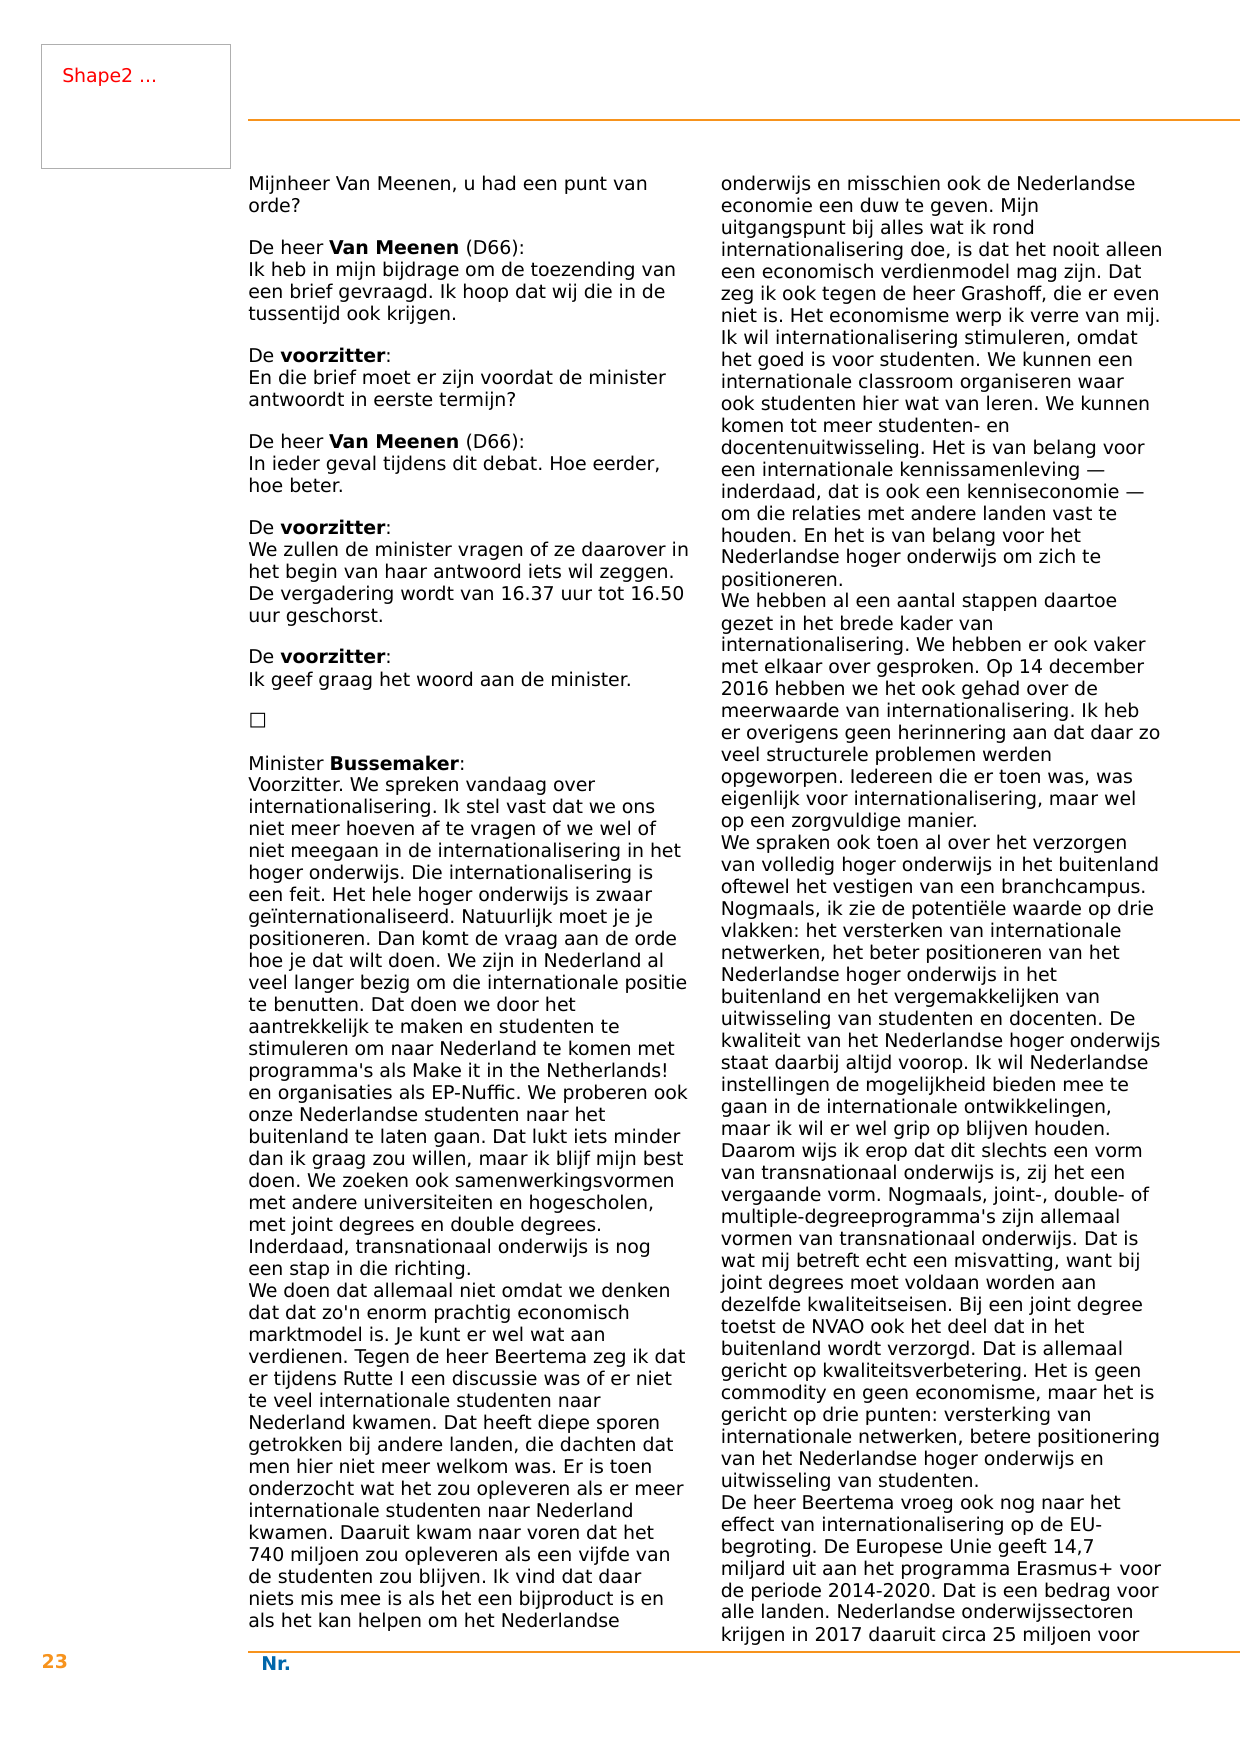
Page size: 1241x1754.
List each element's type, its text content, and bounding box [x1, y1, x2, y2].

text En die brief moet er zijn voordat de minister antwoordt in eerste termijn? [248, 367, 691, 411]
text De voorzitter: [248, 517, 691, 538]
text ⬜ [248, 710, 691, 732]
text De voorzitter: [248, 646, 691, 668]
text We spraken ook toen al over het verzorgen van volledig hoger onderwijs in het buitenland oftewel het vestigen van een branchcampus. Nogmaals, ik zie de potentiële waarde op drie vlakken: het versterken van internationale netwerken, het beter positioneren van het Nederlandse hoger onderwijs in het buitenland en het vergemakkelijken van uitwisseling van studenten en docenten. De kwaliteit van het Nederlandse hoger onderwijs staat daarbij altijd voorop. Ik wil Nederlandse instellingen de mogelijkheid bieden mee te gaan in de internationale ontwikkelingen, maar ik wil er wel grip op blijven houden. Daarom wijs ik erop dat dit slechts een vorm van transnationaal onderwijs is, zij het een vergaande vorm. Nogmaals, joint-, double- of multiple-degreeprogramma's zijn allemaal vormen van transnationaal onderwijs. Dat is wat mij betreft echt een misvatting, want bij joint degrees moet voldaan worden aan dezelfde kwaliteitseisen. Bij een joint degree toetst de NVAO ook het deel dat in het buitenland wordt verzorgd. Dat is allemaal gericht op kwaliteitsverbetering. Het is geen commodity en geen economisme, maar het is gericht op drie punten: versterking van internationale netwerken, betere positionering van het Nederlandse hoger onderwijs en uitwisseling van studenten. [721, 832, 1163, 1492]
text Minister Bussemaker: [248, 752, 691, 774]
text onderwijs en misschien ook de Nederlandse economie een duw te geven. Mijn uitgangspunt bij alles wat ik rond internationalisering doe, is dat het nooit alleen een economisch verdienmodel mag zijn. Dat zeg ik ook tegen de heer Grashoff, die er even niet is. Het economisme werp ik verre van mij. Ik wil internationalisering stimuleren, omdat het goed is voor studenten. We kunnen een internationale classroom organiseren waar ook studenten hier wat van leren. We kunnen komen tot meer studenten- en docentenuitwisseling. Het is van belang voor een internationale kennissamenleving — inderdaad, dat is ook een kenniseconomie — om die relaties met andere landen vast te houden. En het is van belang voor het Nederlandse hoger onderwijs om zich te positioneren. [721, 173, 1163, 590]
text De heer Van Meenen (D66): [248, 431, 691, 453]
text Ik heb in mijn bijdrage om de toezending van een brief gevraagd. Ik hoop dat wij die in de tussentijd ook krijgen. [248, 259, 691, 325]
text We hebben al een aantal stappen daartoe gezet in het brede kader van internationalisering. We hebben er ook vaker met elkaar over gesproken. Op 14 december 2016 hebben we het ook gehad over de meerwaarde van internationalisering. Ik heb er overigens geen herinnering aan dat daar zo veel structurele problemen werden opgeworpen. Iedereen die er toen was, was eigenlijk voor internationalisering, maar wel op een zorgvuldige manier. [721, 590, 1163, 832]
text We doen dat allemaal niet omdat we denken dat dat zo'n enorm prachtig economisch marktmodel is. Je kunt er wel wat aan verdienen. Tegen de heer Beertema zeg ik dat er tijdens Rutte I een discussie was of er niet te veel internationale studenten naar Nederland kwamen. Dat heeft diepe sporen getrokken bij andere landen, die dachten dat men hier niet meer welkom was. Er is toen onderzocht wat het zou opleveren als er meer internationale studenten naar Nederland kwamen. Daaruit kwam naar voren dat het 740 miljoen zou opleveren als een vijfde van de studenten zou blijven. Ik vind dat daar niets mis mee is als het een bijproduct is en als het kan helpen om het Nederlandse [248, 1280, 691, 1632]
text De voorzitter: [248, 345, 691, 367]
text De heer Van Meenen (D66): [248, 237, 691, 259]
text Ik geef graag het woord aan de minister. [248, 668, 691, 690]
text Mijnheer Van Meenen, u had een punt van orde? [248, 173, 691, 217]
text Voorzitter. We spreken vandaag over internationalisering. Ik stel vast dat we ons niet meer hoeven af te vragen of we wel of niet meegaan in de internationalisering in het hoger onderwijs. Die internationalisering is een feit. Het hele hoger onderwijs is zwaar geïnternationaliseerd. Natuurlijk moet je je positioneren. Dan komt de vraag aan de orde hoe je dat wilt doen. We zijn in Nederland al veel langer bezig om die internationale positie te benutten. Dat doen we door het aantrekkelijk te maken en studenten te stimuleren om naar Nederland te komen met programma's als Make it in the Netherlands! en organisaties als EP-Nuffic. We proberen ook onze Nederlandse studenten naar het buitenland te laten gaan. Dat lukt iets minder dan ik graag zou willen, maar ik blijf mijn best doen. We zoeken ook samenwerkingsvormen met andere universiteiten en hogescholen, met joint degrees en double degrees. Inderdaad, transnationaal onderwijs is nog een stap in die richting. [248, 774, 691, 1280]
text De vergadering wordt van 16.37 uur tot 16.50 uur geschorst. [248, 582, 691, 626]
text De heer Beertema vroeg ook nog naar het effect van internationalisering op de EU-begroting. De Europese Unie geeft 14,7 miljard uit aan het programma Erasmus+ voor de periode 2014-2020. Dat is een bedrag voor alle landen. Nederlandse onderwijssectoren krijgen in 2017 daaruit circa 25 miljoen voor [721, 1492, 1163, 1645]
text We zullen de minister vragen of ze daarover in het begin van haar antwoord iets wil zeggen. [248, 538, 691, 582]
text In ieder geval tijdens dit debat. Hoe eerder, hoe beter. [248, 453, 691, 497]
